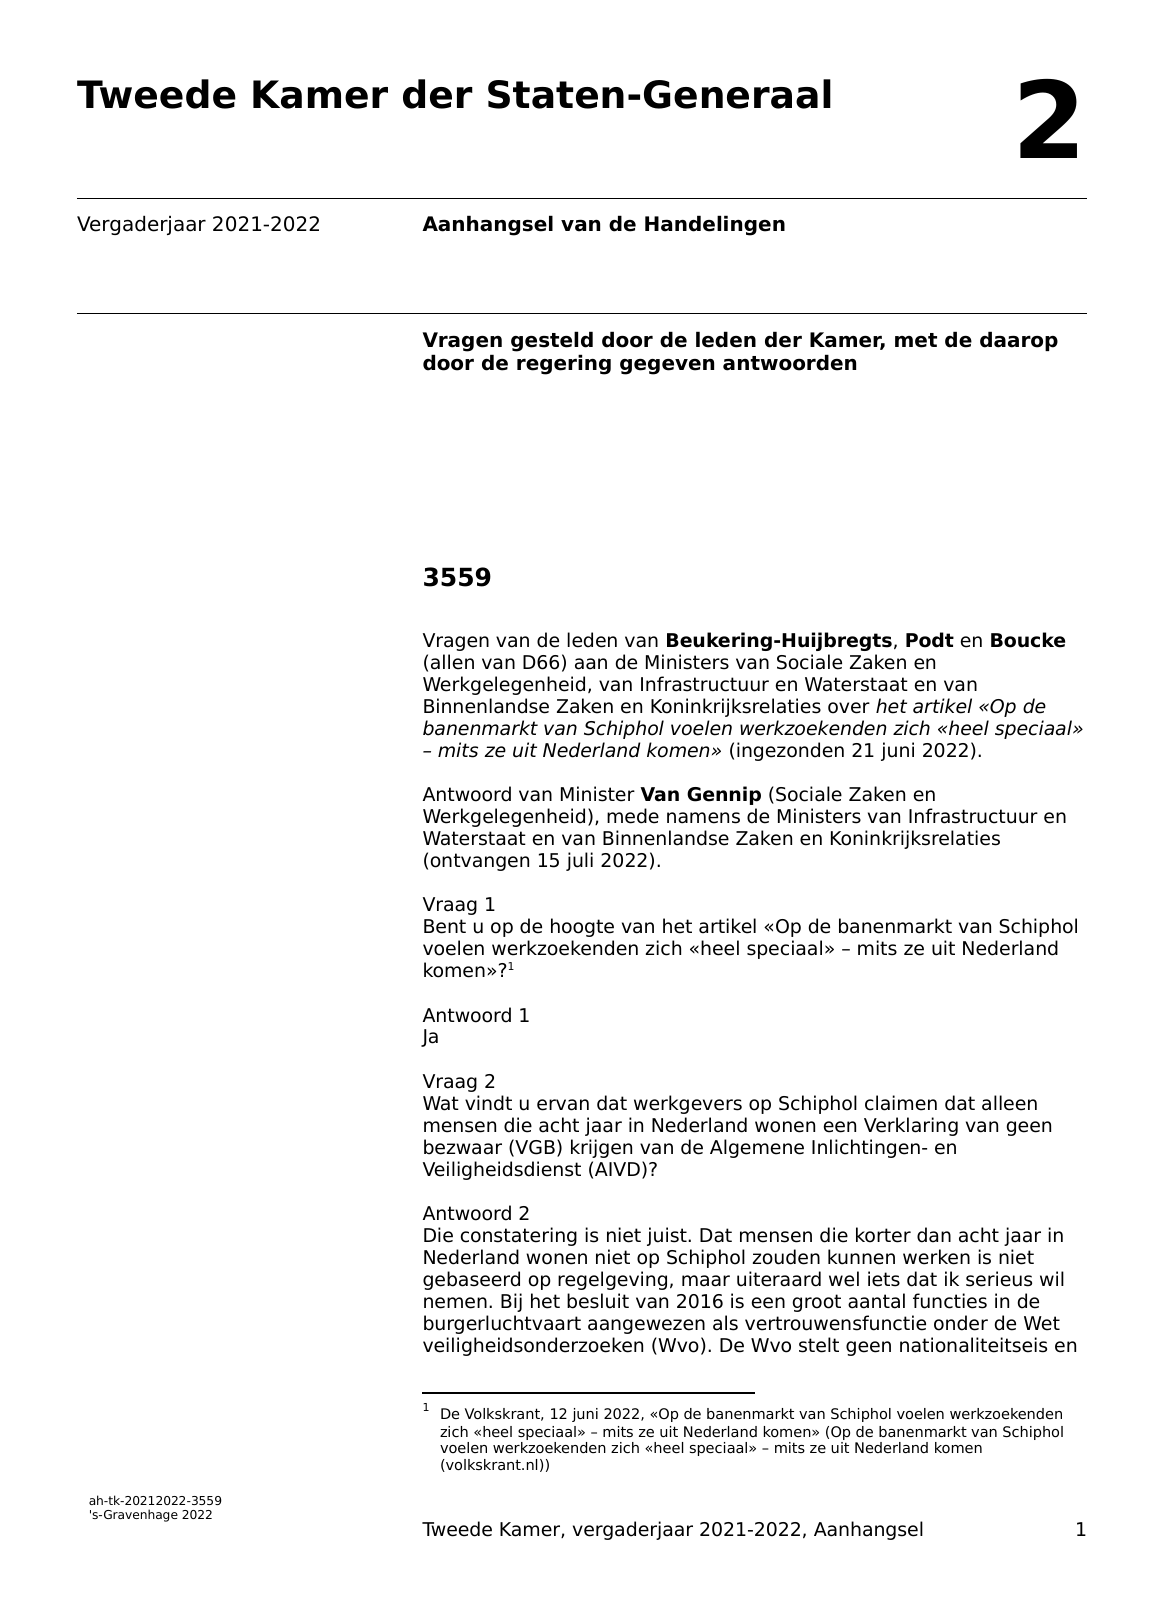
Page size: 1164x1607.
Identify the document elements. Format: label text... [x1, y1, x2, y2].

text ah-tk-20212022-3559 [88, 1494, 323, 1508]
text Wat vindt u ervan dat werkgevers op Schiphol claimen dat alleen mensen die acht jaar in Nederland wonen een Verklaring van geen bezwaar (VGB) krijgen van de Algemene Inlichtingen- en Veiligheidsdienst (AIVD)? [422, 1093, 1087, 1181]
text Vragen van de leden van Beukering-Huijbregts, Podt en Boucke (allen van D66) aan de Ministers van Sociale Zaken en Werkgelegenheid, van Infrastructuur en Waterstaat en van Binnenlandse Zaken en Koninkrijksrelaties over het artikel «Op de banenmarkt van Schiphol voelen werkzoekenden zich «heel speciaal» – mits ze uit Nederland komen» (ingezonden 21 juni 2022). [422, 630, 1087, 762]
text Vraag 1 [422, 894, 1087, 916]
table_cell Vergaderjaar 2021-2022 [77, 199, 422, 313]
text 's-Gravenhage 2022 [88, 1508, 323, 1522]
text Antwoord 1 [422, 1004, 1087, 1026]
text Bent u op de hoogte van het artikel «Op de banenmarkt van Schiphol voelen werkzoekenden zich «heel speciaal» – mits ze uit Nederland komen»? [422, 916, 1087, 982]
text 3559 [422, 563, 1087, 592]
text Antwoord 2 [422, 1203, 1087, 1225]
table_cell [77, 314, 422, 375]
table_header 2 [886, 59, 1087, 198]
text Vraag 2 [422, 1071, 1087, 1093]
table_cell Aanhangsel van de Handelingen [422, 199, 1087, 313]
table_header Tweede Kamer der Staten-Generaal [77, 59, 886, 198]
text De Volkskrant, 12 juni 2022, «Op de banenmarkt van Schiphol voelen werkzoekenden zich «heel speciaal» – mits ze uit Nederland komen» (Op de banenmarkt van Schiphol voelen werkzoekenden zich «heel speciaal» – mits ze uit Nederland komen (volkskrant.nl)) [422, 1402, 1087, 1474]
text Ja [422, 1026, 1087, 1048]
table_cell Vragen gesteld door de leden der Kamer, met de daarop door de regering gegeven antwoorden [422, 314, 1087, 375]
text Die constatering is niet juist. Dat mensen die korter dan acht jaar in Nederland wonen niet op Schiphol zouden kunnen werken is niet gebaseerd op regelgeving, maar uiteraard wel iets dat ik serieus wil nemen. Bij het besluit van 2016 is een groot aantal functies in de burgerluchtvaart aangewezen als vertrouwensfunctie onder de Wet veiligheidsonderzoeken (Wvo). De Wvo stelt geen nationaliteitseis en [422, 1225, 1087, 1357]
text Antwoord van Minister Van Gennip (Sociale Zaken en Werkgelegenheid), mede namens de Ministers van Infrastructuur en Waterstaat en van Binnenlandse Zaken en Koninkrijksrelaties (ontvangen 15 juli 2022). [422, 784, 1087, 872]
